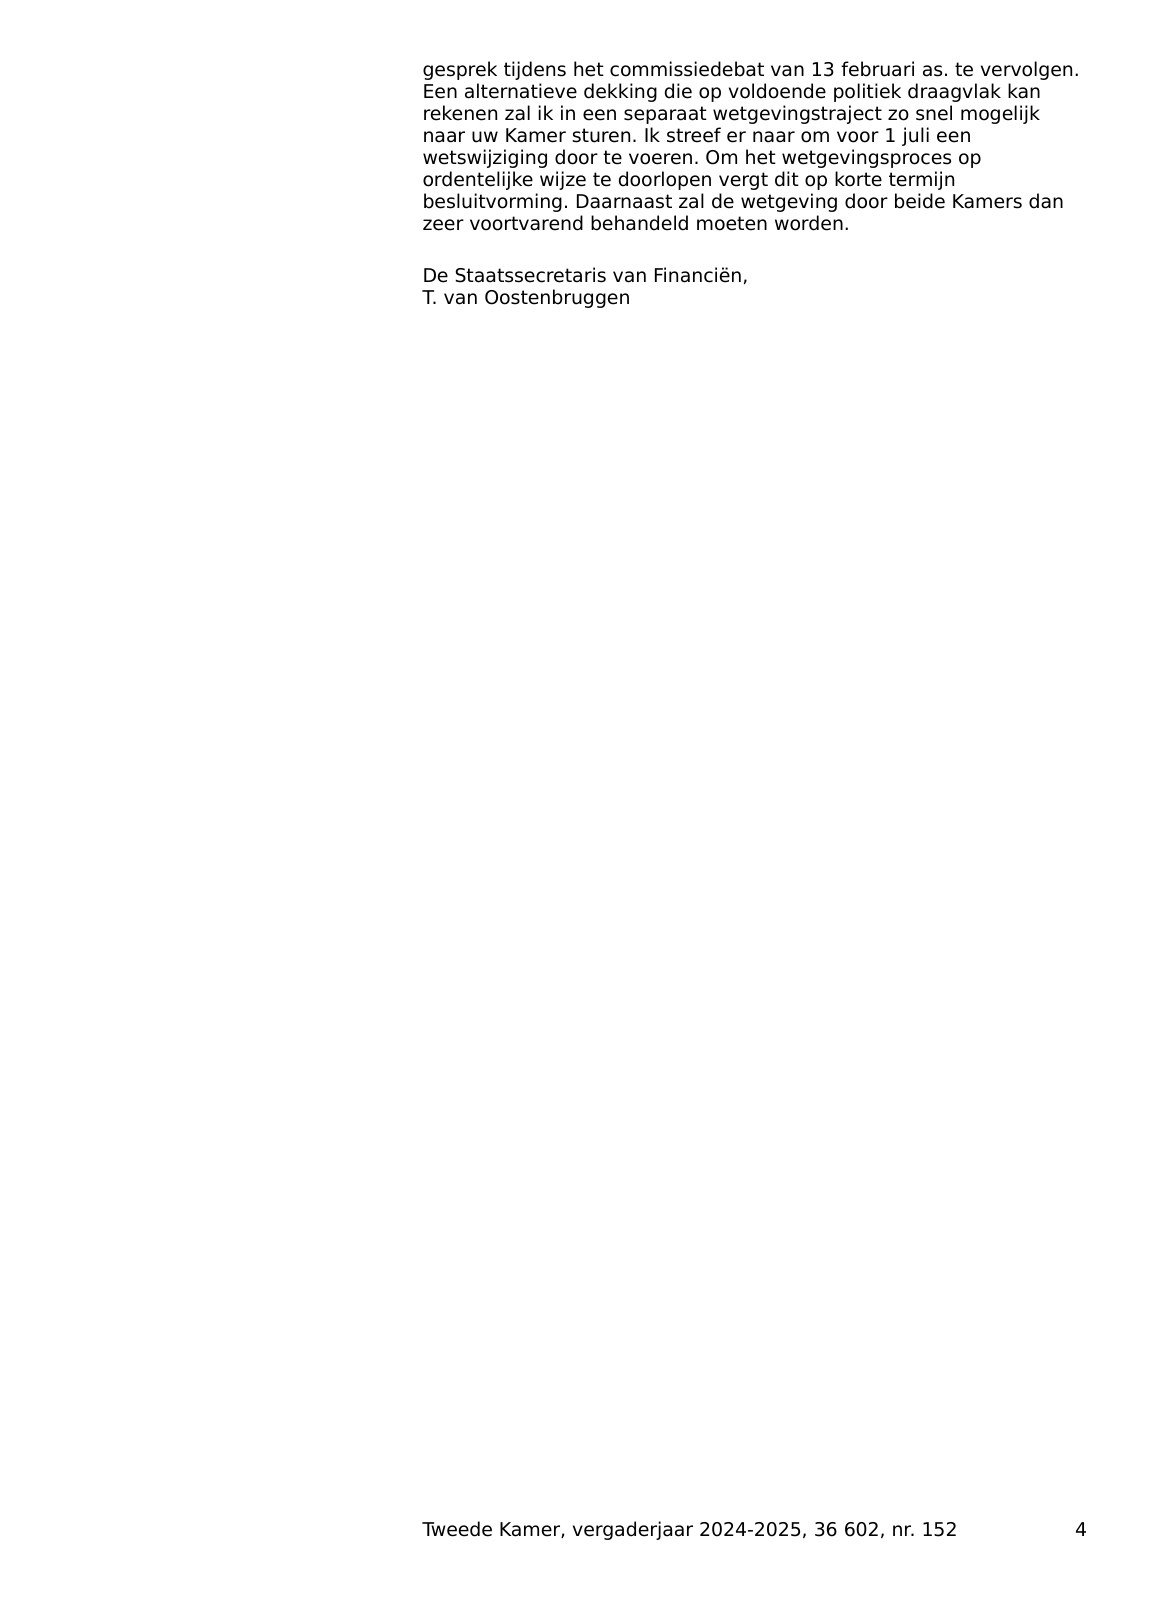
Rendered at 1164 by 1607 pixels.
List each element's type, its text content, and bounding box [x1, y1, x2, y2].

text gesprek tijdens het commissiedebat van 13 februari as. te vervolgen. Een alternatieve dekking die op voldoende politiek draagvlak kan rekenen zal ik in een separaat wetgevingstraject zo snel mogelijk naar uw Kamer sturen. Ik streef er naar om voor 1 juli een wetswijziging door te voeren. Om het wetgevingsproces op ordentelijke wijze te doorlopen vergt dit op korte termijn besluitvorming. Daarnaast zal de wetgeving door beide Kamers dan zeer voortvarend behandeld moeten worden. [422, 59, 1087, 235]
text De Staatssecretaris van Financiën, T. van Oostenbruggen [422, 265, 1087, 309]
